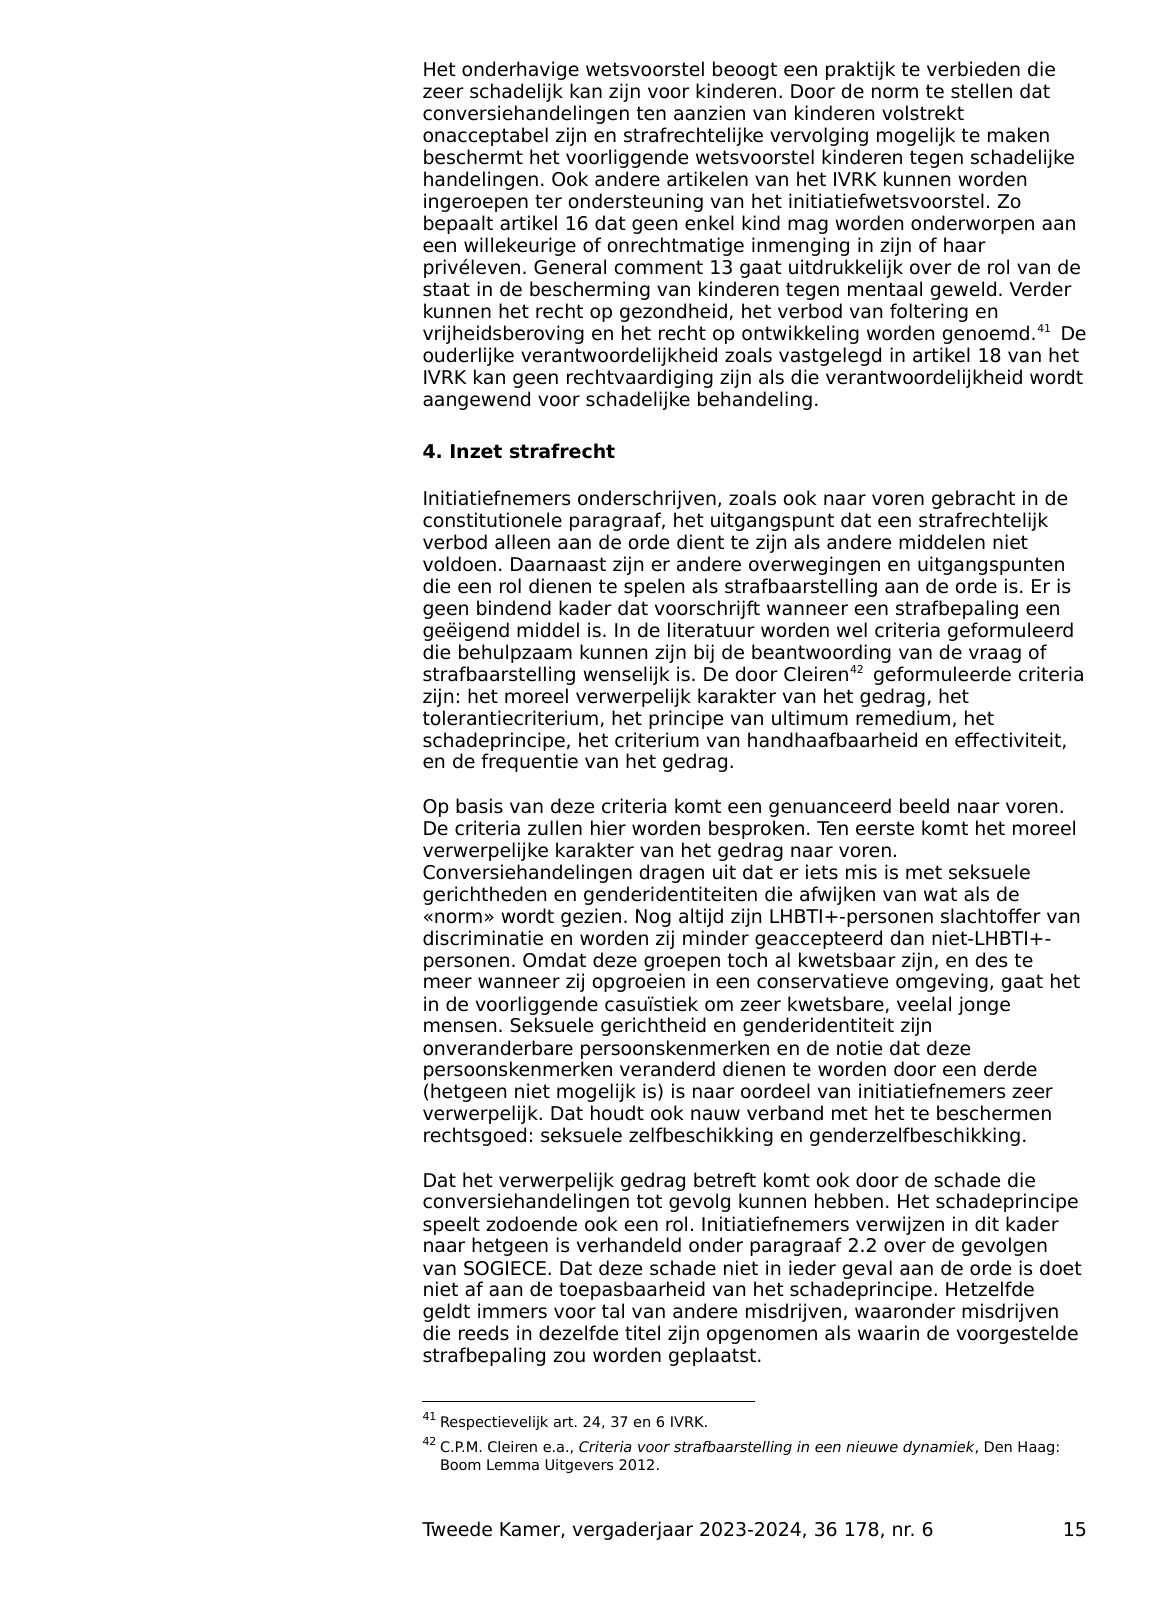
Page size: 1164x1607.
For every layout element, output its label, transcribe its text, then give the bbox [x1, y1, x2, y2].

text Dat het verwerpelijk gedrag betreft komt ook door de schade die conversiehandelingen tot gevolg kunnen hebben. Het schadeprincipe speelt zodoende ook een rol. Initiatiefnemers verwijzen in dit kader naar hetgeen is verhandeld onder paragraaf 2.2 over de gevolgen van SOGIECE. Dat deze schade niet in ieder geval aan de orde is doet niet af aan de toepasbaarheid van het schadeprincipe. Hetzelfde geldt immers voor tal van andere misdrijven, waaronder misdrijven die reeds in dezelfde titel zijn opgenomen als waarin de voorgestelde strafbepaling zou worden geplaatst. [422, 1169, 1087, 1367]
text Het onderhavige wetsvoorstel beoogt een praktijk te verbieden die zeer schadelijk kan zijn voor kinderen. Door de norm te stellen dat conversiehandelingen ten aanzien van kinderen volstrekt onacceptabel zijn en strafrechtelijke vervolging mogelijk te maken beschermt het voorliggende wetsvoorstel kinderen tegen schadelijke handelingen. Ook andere artikelen van het IVRK kunnen worden ingeroepen ter ondersteuning van het initiatiefwetsvoorstel. Zo bepaalt artikel 16 dat geen enkel kind mag worden onderworpen aan een willekeurige of onrechtmatige inmenging in zijn of haar privéleven. General comment 13 gaat uitdrukkelijk over de rol van de staat in de bescherming van kinderen tegen mentaal geweld. Verder kunnen het recht op gezondheid, het verbod van foltering en vrijheidsberoving en het recht op ontwikkeling worden genoemd. De ouderlijke verantwoordelijkheid zoals vastgelegd in artikel 18 van het IVRK kan geen rechtvaardiging zijn als die verantwoordelijkheid wordt aangewend voor schadelijke behandeling. [422, 59, 1087, 411]
text Op basis van deze criteria komt een genuanceerd beeld naar voren. De criteria zullen hier worden besproken. Ten eerste komt het moreel verwerpelijke karakter van het gedrag naar voren. Conversiehandelingen dragen uit dat er iets mis is met seksuele gerichtheden en genderidentiteiten die afwijken van wat als de «norm» wordt gezien. Nog altijd zijn LHBTI+-personen slachtoffer van discriminatie en worden zij minder geaccepteerd dan niet-LHBTI+-personen. Omdat deze groepen toch al kwetsbaar zijn, en des te meer wanneer zij opgroeien in een conservatieve omgeving, gaat het in de voorliggende casuïstiek om zeer kwetsbare, veelal jonge mensen. Seksuele gerichtheid en genderidentiteit zijn onveranderbare persoonskenmerken en de notie dat deze persoonskenmerken veranderd dienen te worden door een derde (hetgeen niet mogelijk is) is naar oordeel van initiatiefnemers zeer verwerpelijk. Dat houdt ook nauw verband met het te beschermen rechtsgoed: seksuele zelfbeschikking en genderzelfbeschikking. [422, 796, 1087, 1147]
subtitle 4. Inzet strafrecht [422, 441, 1087, 463]
text Respectievelijk art. 24, 37 en 6 IVRK. [422, 1410, 1087, 1432]
text Initiatiefnemers onderschrijven, zoals ook naar voren gebracht in de constitutionele paragraaf, het uitgangspunt dat een strafrechtelijk verbod alleen aan de orde dient te zijn als andere middelen niet voldoen. Daarnaast zijn er andere overwegingen en uitgangspunten die een rol dienen te spelen als strafbaarstelling aan de orde is. Er is geen bindend kader dat voorschrijft wanneer een strafbepaling een geëigend middel is. In de literatuur worden wel criteria geformuleerd die behulpzaam kunnen zijn bij de beantwoording van de vraag of strafbaarstelling wenselijk is. De door Cleiren geformuleerde criteria zijn: het moreel verwerpelijk karakter van het gedrag, het tolerantiecriterium, het principe van ultimum remedium, het schadeprincipe, het criterium van handhaafbaarheid en effectiviteit, en de frequentie van het gedrag. [422, 488, 1087, 773]
text C.P.M. Cleiren e.a., Criteria voor strafbaarstelling in een nieuwe dynamiek, Den Haag: Boom Lemma Uitgevers 2012. [422, 1435, 1087, 1474]
